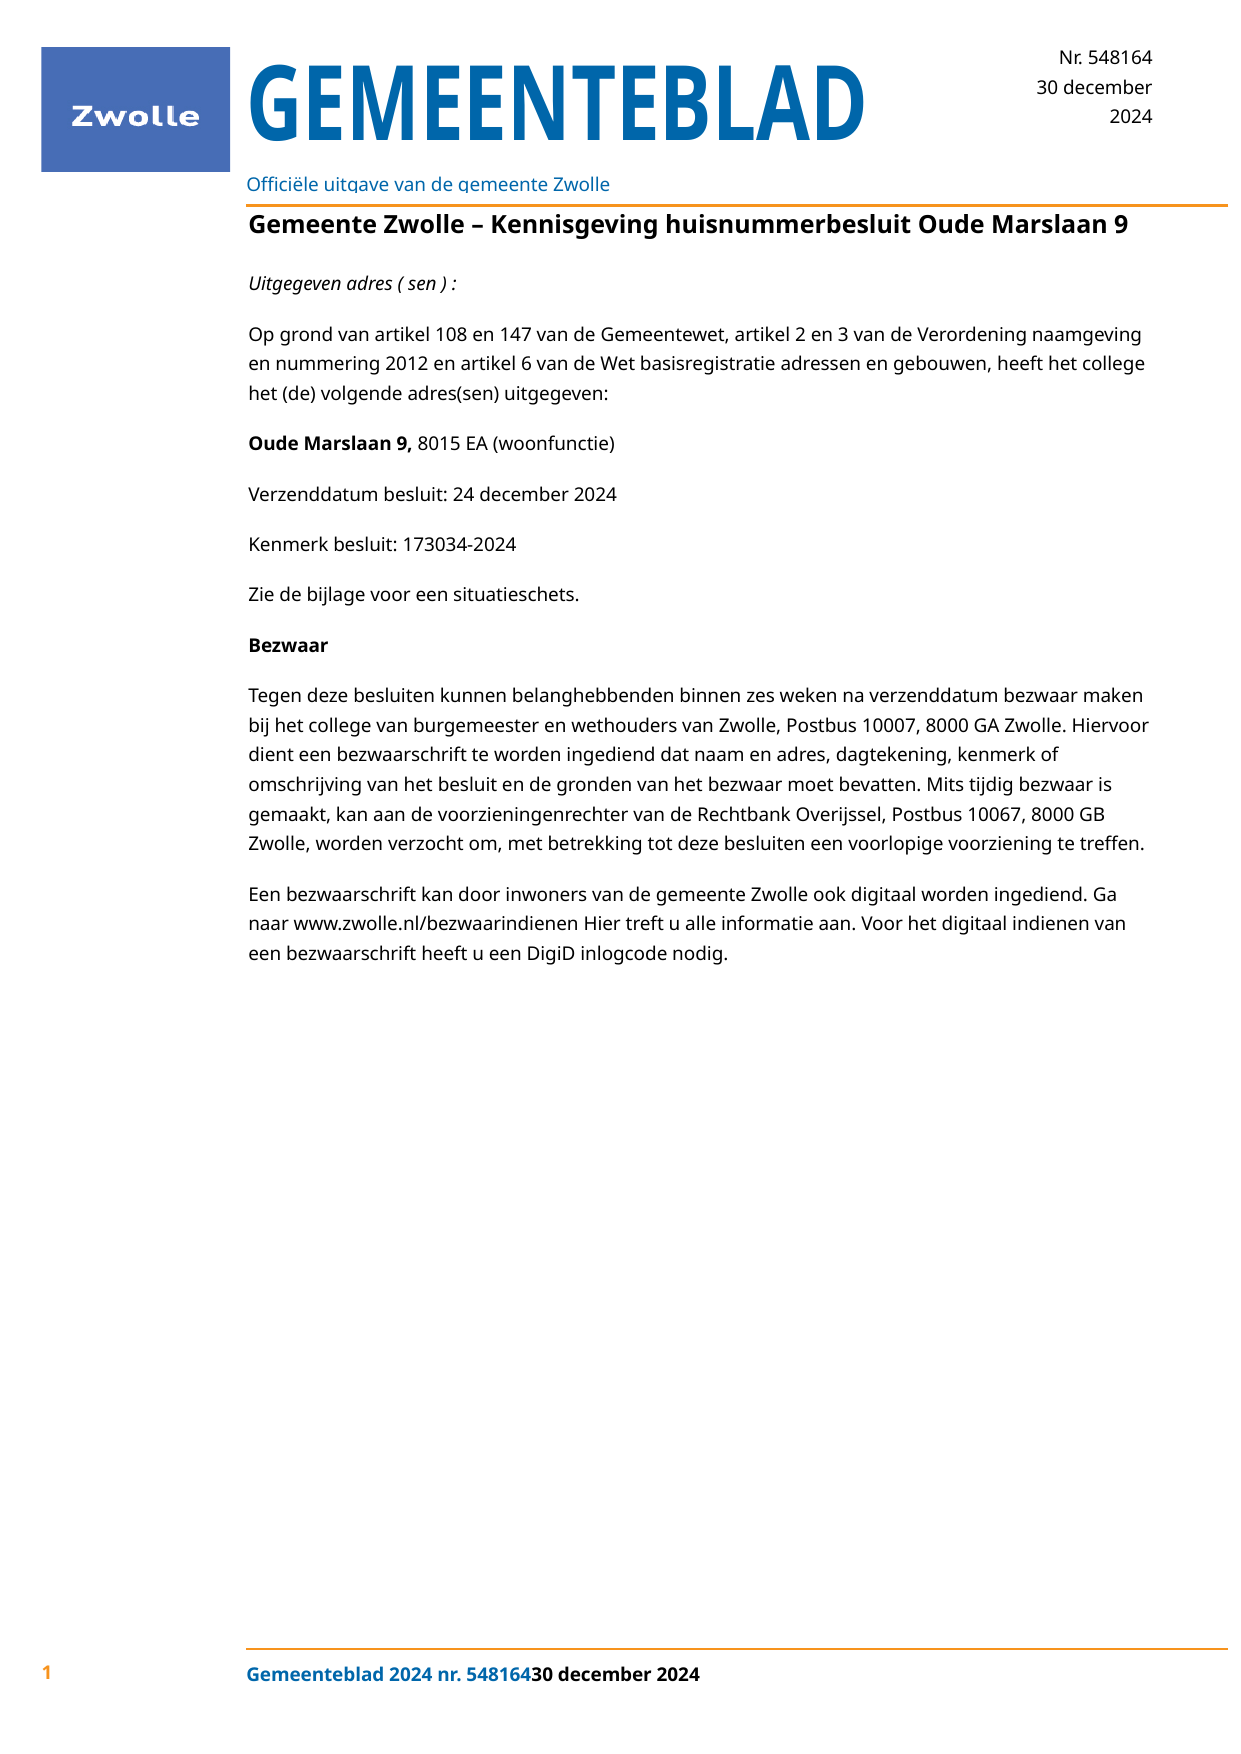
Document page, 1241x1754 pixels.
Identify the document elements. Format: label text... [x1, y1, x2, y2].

text Zie de bijlage voor een situatieschets. [248, 582, 1152, 607]
text Kenmerk besluit: 173034-2024 [248, 531, 1152, 557]
text Gemeente Zwolle – Kennisgeving huisnummerbesluit Oude Marslaan 9 [248, 207, 1152, 241]
text Tegen deze besluiten kunnen belanghebbenden binnen zes weken na verzenddatum bezwaar maken bij het college van burgemeester en wethouders van Zwolle, Postbus 10007, 8000 GA Zwolle. Hiervoor dient een bezwaarschrift te worden ingediend dat naam en adres, dagtekening, kenmerk of omschrijving van het besluit en de gronden van het bezwaar moet bevatten. Mits tijdig bezwaar is gemaakt, kan aan de voorzieningenrechter van de Rechtbank Overijssel, Postbus 10067, 8000 GB Zwolle, worden verzocht om, met betrekking tot deze besluiten een voorlopige voorziening te treffen. [248, 682, 1152, 856]
text Verzenddatum besluit: 24 december 2024 [248, 481, 1152, 506]
text Uitgegeven adres ( sen ) : [248, 270, 1152, 296]
text Bezwaar [248, 632, 1152, 658]
picture [41, 47, 231, 172]
text Op grond van artikel 108 en 147 van de Gemeentewet, artikel 2 en 3 van de Verordening naamgeving en nummering 2012 en artikel 6 van de Wet basisregistratie adressen en gebouwen, heeft het college het (de) volgende adres(sen) uitgegeven: [248, 321, 1152, 406]
text Een bezwaarschrift kan door inwoners van de gemeente Zwolle ook digitaal worden ingediend. Ga naar www.zwolle.nl/bezwaarindienen Hier treft u alle informatie aan. Voor het digitaal indienen van een bezwaarschrift heeft u een DigiD inlogcode nodig. [248, 881, 1152, 966]
text Oude Marslaan 9, 8015 EA (woonfunctie) [248, 430, 1152, 456]
